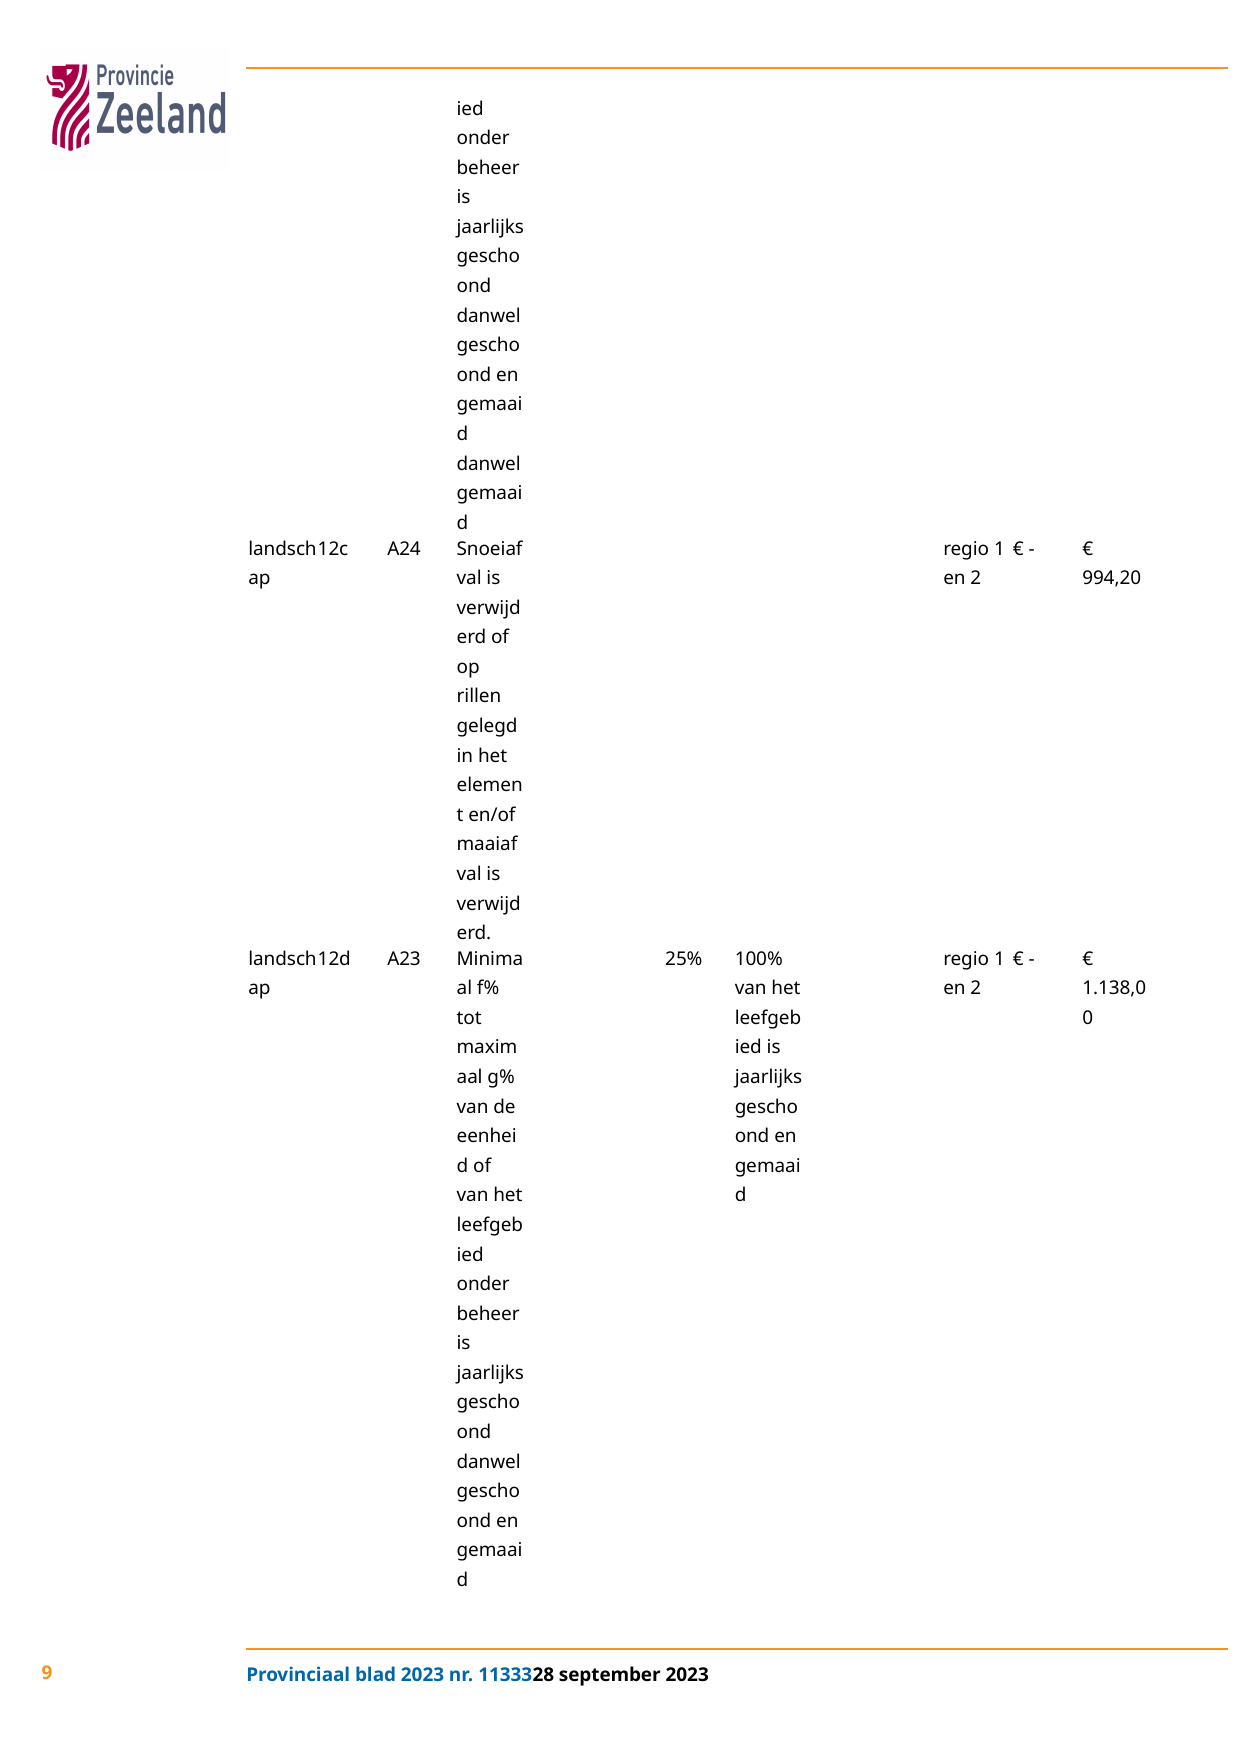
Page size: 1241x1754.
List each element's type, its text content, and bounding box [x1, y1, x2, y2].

table_cell [318, 95, 387, 535]
table_cell A24 [387, 535, 456, 945]
table_cell Snoeiafval is verwijderd of op rillen gelegd in het element en/of maaiafval is verwijderd. [456, 535, 526, 945]
table_cell € 994,20 [1082, 535, 1152, 945]
table_cell [735, 535, 804, 945]
table_cell [526, 535, 596, 945]
table_cell [596, 945, 665, 1592]
table_cell 100% van het leefgebied is jaarlijks geschoond en gemaaid [735, 945, 804, 1592]
table_cell [1013, 95, 1082, 535]
table_cell [735, 95, 804, 535]
table_cell € - [1013, 945, 1082, 1592]
table_cell landschap [248, 535, 317, 945]
table_cell [526, 945, 596, 1592]
table_cell € 1.138,00 [1082, 945, 1152, 1592]
table_cell [804, 535, 873, 945]
table_cell [943, 95, 1013, 535]
table_cell regio 1 en 2 [943, 945, 1013, 1592]
table_cell [596, 95, 665, 535]
table_cell [874, 945, 943, 1592]
table_cell [1082, 95, 1152, 535]
table_cell 25% [665, 945, 734, 1592]
table_cell [804, 945, 873, 1592]
table_cell 12c [318, 535, 387, 945]
table_cell regio 1 en 2 [943, 535, 1013, 945]
table_cell [248, 95, 317, 535]
table_cell Minimaal f% tot maximaal g% van de eenheid of van het leefgebied onder beheer is jaarlijks geschoond danwel geschoond en gemaaid [456, 945, 526, 1592]
table_cell [596, 535, 665, 945]
table_cell € - [1013, 535, 1082, 945]
table_cell [387, 95, 456, 535]
table_cell A23 [387, 945, 456, 1592]
table_cell [526, 95, 596, 535]
table_cell 12d [318, 945, 387, 1592]
table_cell landschap [248, 945, 317, 1592]
table_cell [804, 95, 873, 535]
table_cell [665, 535, 734, 945]
table_cell [874, 95, 943, 535]
table_cell [665, 95, 734, 535]
table_cell ied onder beheer is jaarlijks geschoond danwel geschoond en gemaaid danwel gemaaid [456, 95, 526, 535]
table_cell [874, 535, 943, 945]
picture [41, 47, 231, 172]
